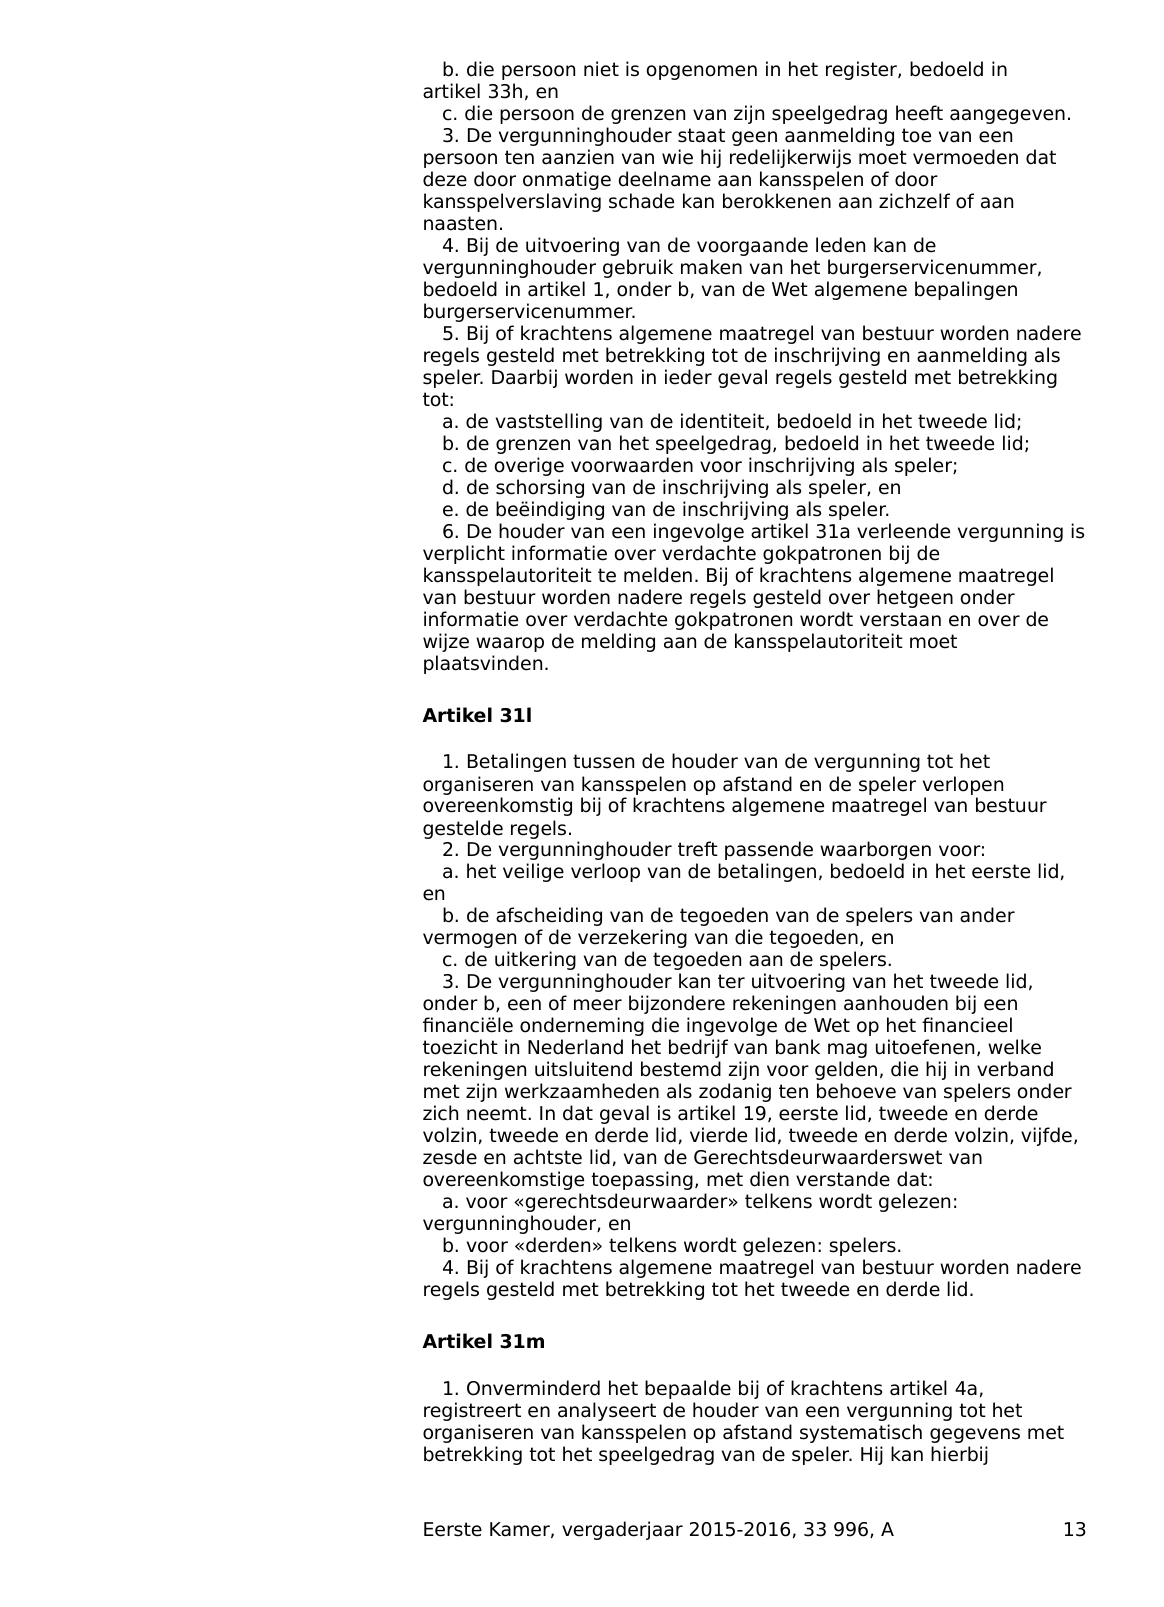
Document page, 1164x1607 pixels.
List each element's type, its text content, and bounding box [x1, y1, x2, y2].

text a. de vaststelling van de identiteit, bedoeld in het tweede lid; [422, 411, 1087, 433]
text 5. Bij of krachtens algemene maatregel van bestuur worden nadere regels gesteld met betrekking tot de inschrijving en aanmelding als speler. Daarbij worden in ieder geval regels gesteld met betrekking tot: [422, 323, 1087, 411]
text b. voor «derden» telkens wordt gelezen: spelers. [422, 1235, 1087, 1257]
text 1. Onverminderd het bepaalde bij of krachtens artikel 4a, registreert en analyseert de houder van een vergunning tot het organiseren van kansspelen op afstand systematisch gegevens met betrekking tot het speelgedrag van de speler. Hij kan hierbij [422, 1378, 1087, 1466]
subtitle Artikel 31m [422, 1331, 1087, 1353]
text c. de overige voorwaarden voor inschrijving als speler; [422, 455, 1087, 477]
text 3. De vergunninghouder staat geen aanmelding toe van een persoon ten aanzien van wie hij redelijkerwijs moet vermoeden dat deze door onmatige deelname aan kansspelen of door kansspelverslaving schade kan berokkenen aan zichzelf of aan naasten. [422, 125, 1087, 235]
text 1. Betalingen tussen de houder van de vergunning tot het organiseren van kansspelen op afstand en de speler verlopen overeenkomstig bij of krachtens algemene maatregel van bestuur gestelde regels. [422, 751, 1087, 839]
subtitle Artikel 31l [422, 704, 1087, 726]
text 3. De vergunninghouder kan ter uitvoering van het tweede lid, onder b, een of meer bijzondere rekeningen aanhouden bij een financiële onderneming die ingevolge de Wet op het financieel toezicht in Nederland het bedrijf van bank mag uitoefenen, welke rekeningen uitsluitend bestemd zijn voor gelden, die hij in verband met zijn werkzaamheden als zodanig ten behoeve van spelers onder zich neemt. In dat geval is artikel 19, eerste lid, tweede en derde volzin, tweede en derde lid, vierde lid, tweede en derde volzin, vijfde, zesde en achtste lid, van de Gerechtsdeurwaarderswet van overeenkomstige toepassing, met dien verstande dat: [422, 971, 1087, 1191]
text 4. Bij of krachtens algemene maatregel van bestuur worden nadere regels gesteld met betrekking tot het tweede en derde lid. [422, 1257, 1087, 1301]
text c. de uitkering van de tegoeden aan de spelers. [422, 949, 1087, 971]
text b. de afscheiding van de tegoeden van de spelers van ander vermogen of de verzekering van die tegoeden, en [422, 905, 1087, 949]
text 4. Bij de uitvoering van de voorgaande leden kan de vergunninghouder gebruik maken van het burgerservicenummer, bedoeld in artikel 1, onder b, van de Wet algemene bepalingen burgerservicenummer. [422, 235, 1087, 323]
text 2. De vergunninghouder treft passende waarborgen voor: [422, 839, 1087, 861]
text 6. De houder van een ingevolge artikel 31a verleende vergunning is verplicht informatie over verdachte gokpatronen bij de kansspelautoriteit te melden. Bij of krachtens algemene maatregel van bestuur worden nadere regels gesteld over hetgeen onder informatie over verdachte gokpatronen wordt verstaan en over de wijze waarop de melding aan de kansspelautoriteit moet plaatsvinden. [422, 521, 1087, 674]
text e. de beëindiging van de inschrijving als speler. [422, 499, 1087, 521]
text a. het veilige verloop van de betalingen, bedoeld in het eerste lid, en [422, 861, 1087, 905]
text c. die persoon de grenzen van zijn speelgedrag heeft aangegeven. [422, 103, 1087, 125]
text b. de grenzen van het speelgedrag, bedoeld in het tweede lid; [422, 433, 1087, 455]
text a. voor «gerechtsdeurwaarder» telkens wordt gelezen: vergunninghouder, en [422, 1191, 1087, 1235]
text d. de schorsing van de inschrijving als speler, en [422, 477, 1087, 499]
text b. die persoon niet is opgenomen in het register, bedoeld in artikel 33h, en [422, 59, 1087, 103]
